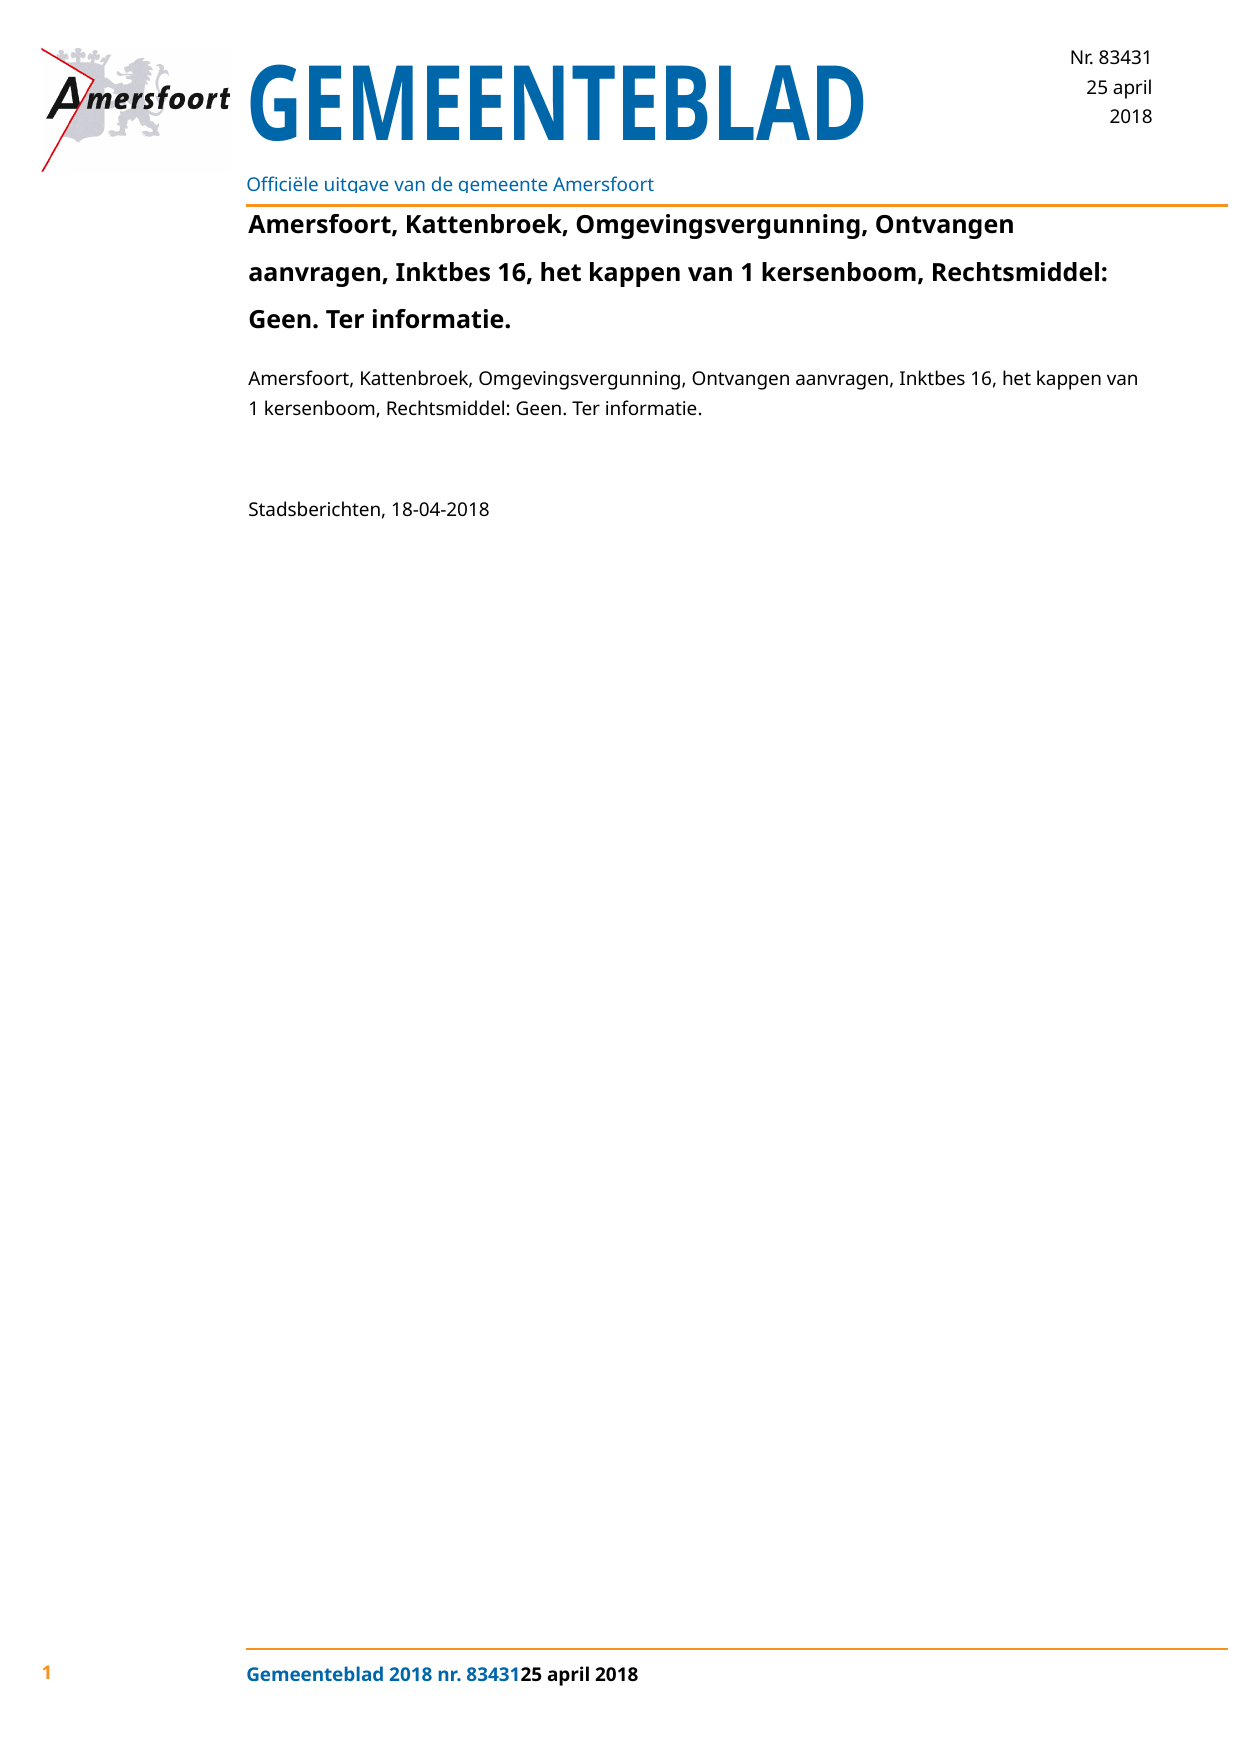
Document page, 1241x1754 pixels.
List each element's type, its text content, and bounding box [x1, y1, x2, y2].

text Amersfoort, Kattenbroek, Omgevingsvergunning, Ontvangen aanvragen, Inktbes 16, het kappen van 1 kersenboom, Rechtsmiddel: Geen. Ter informatie. [248, 366, 1152, 421]
text Stadsberichten, 18-04-2018 [248, 496, 1152, 522]
picture [41, 47, 231, 172]
text Amersfoort, Kattenbroek, Omgevingsvergunning, Ontvangen aanvragen, Inktbes 16, het kappen van 1 kersenboom, Rechtsmiddel: Geen. Ter informatie. [248, 207, 1152, 336]
